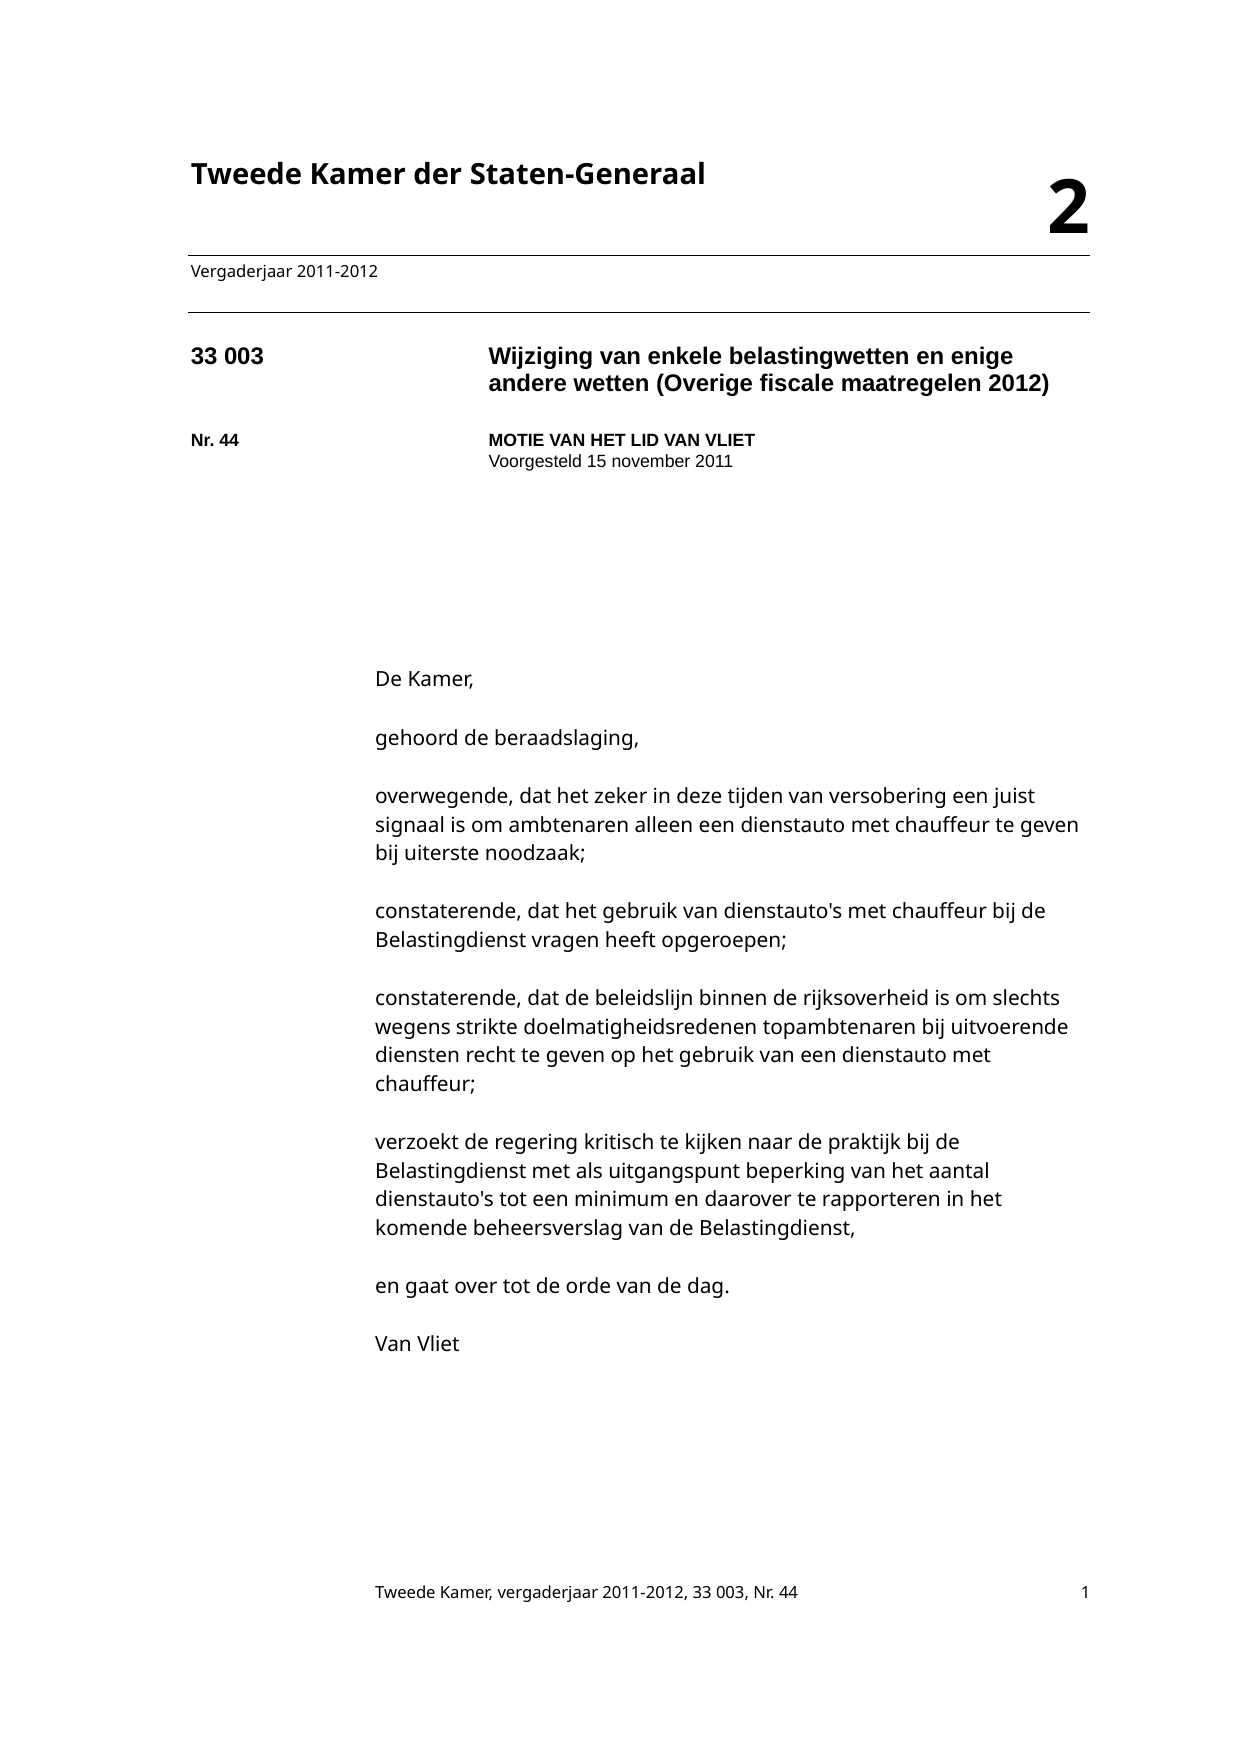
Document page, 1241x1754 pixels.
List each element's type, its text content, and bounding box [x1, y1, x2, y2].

text constaterende, dat de beleidslijn binnen de rijksoverheid is om slechts wegens strikte doelmatigheidsredenen topambtenaren bij uitvoerende diensten recht te geven op het gebruik van een dienstauto met chauffeur; [375, 983, 1090, 1097]
text Van Vliet [375, 1329, 1090, 1358]
text constaterende, dat het gebruik van dienstauto's met chauffeur bij de Belastingdienst vragen heeft opgeroepen; [375, 897, 1090, 953]
table_cell [485, 256, 1090, 312]
text overwegende, dat het zeker in deze tijden van versobering een juist signaal is om ambtenaren alleen een dienstauto met chauffeur te geven bij uiterste noodzaak; [375, 781, 1090, 867]
table_header 2 [910, 150, 1090, 255]
table_cell 33 003 [188, 339, 485, 427]
table_header Tweede Kamer der Staten-Generaal [188, 150, 909, 255]
text gehoord de beraadslaging, [375, 723, 1090, 751]
table_cell MOTIE VAN HET LID VAN VLIET Voorgesteld 15 november 2011 [485, 427, 1090, 546]
text en gaat over tot de orde van de dag. [375, 1271, 1090, 1299]
table_cell [485, 313, 1090, 339]
text verzoekt de regering kritisch te kijken naar de praktijk bij de Belastingdienst met als uitgangspunt beperking van het aantal dienstauto's tot een minimum en daarover te rapporteren in het komende beheersverslag van de Belastingdienst, [375, 1127, 1090, 1241]
text De Kamer, [375, 664, 1090, 693]
table_cell Wijziging van enkele belastingwetten en enige andere wetten (Overige fiscale maatregelen 2012) [485, 339, 1090, 427]
table_cell Nr. 44 [188, 427, 485, 546]
table_cell [188, 313, 485, 339]
table_cell Vergaderjaar 2011-2012 [188, 256, 485, 312]
